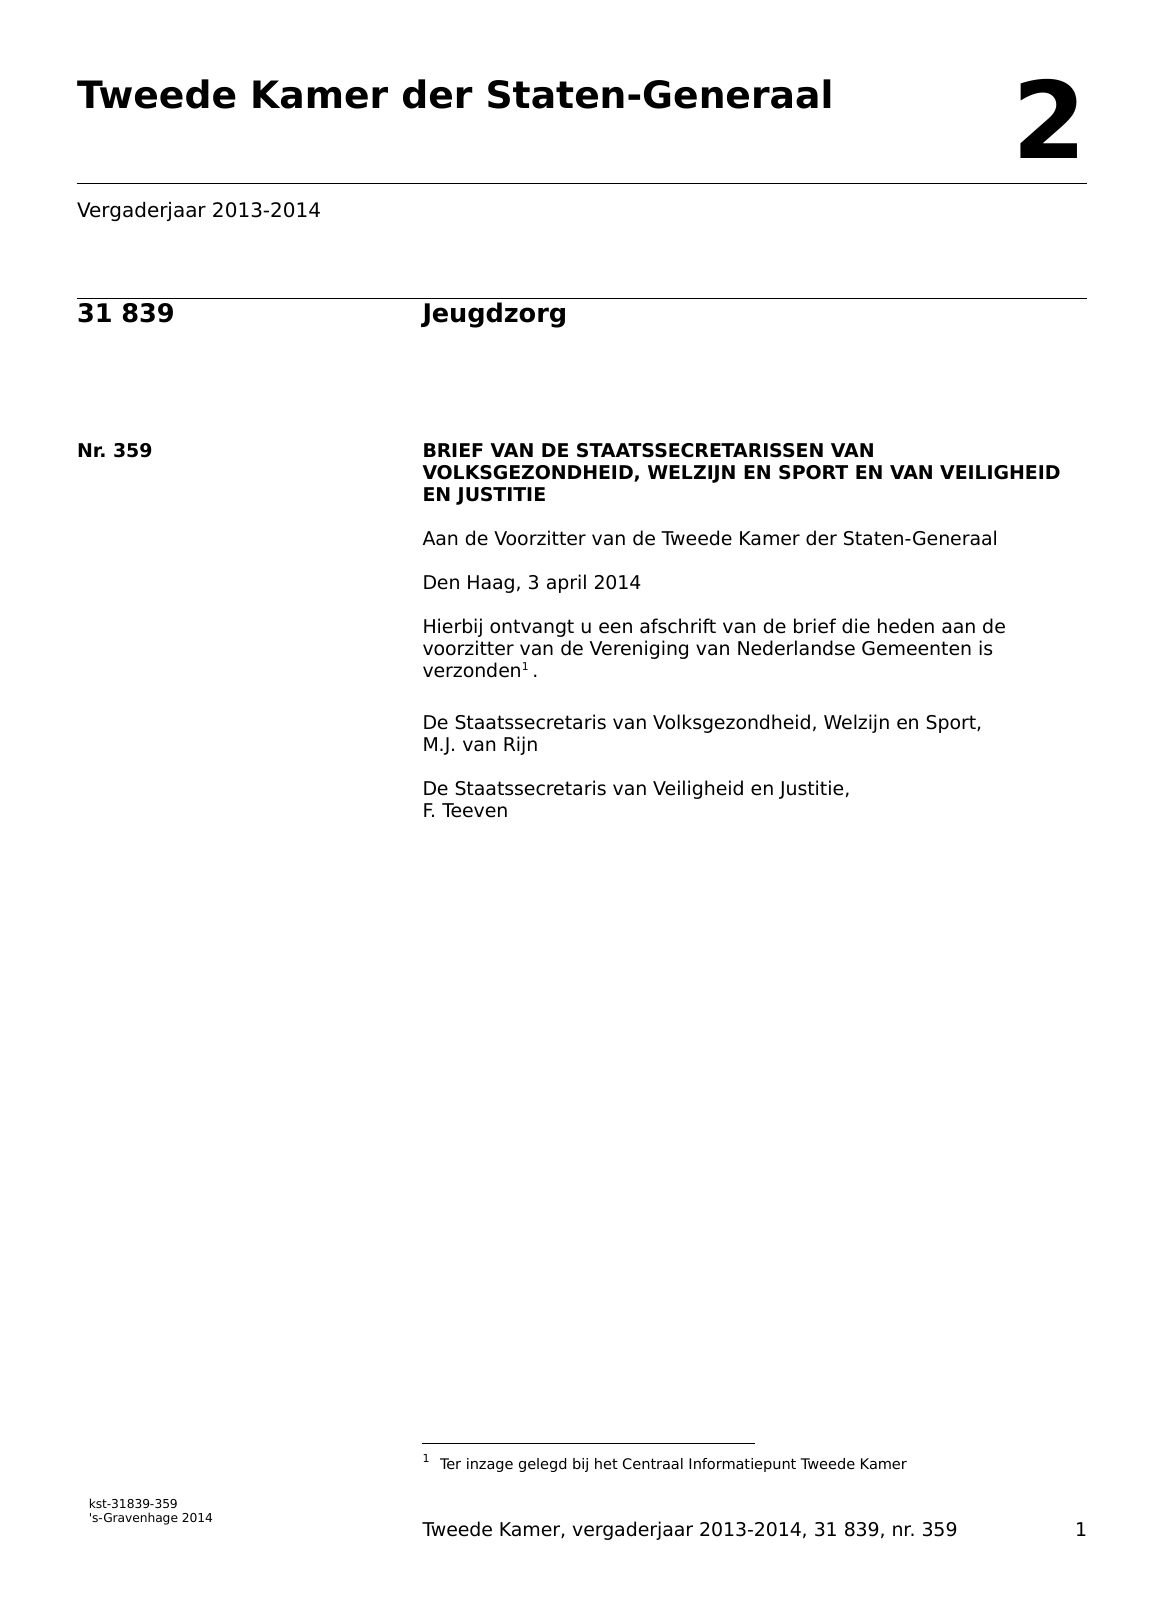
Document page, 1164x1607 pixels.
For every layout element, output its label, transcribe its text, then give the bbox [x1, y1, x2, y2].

subtitle 31 839 Jeugdzorg [77, 299, 1087, 329]
subtitle Nr. 359 BRIEF VAN DE STAATSSECRETARISSEN VAN VOLKSGEZONDHEID, WELZIJN EN SPORT EN VAN VEILIGHEID EN JUSTITIE [77, 440, 1087, 506]
text Ter inzage gelegd bij het Centraal Informatiepunt Tweede Kamer [422, 1452, 1087, 1474]
text Aan de Voorzitter van de Tweede Kamer der Staten-Generaal [422, 528, 1087, 550]
text Den Haag, 3 april 2014 [422, 572, 1087, 594]
text De Staatssecretaris van Veiligheid en Justitie, F. Teeven [422, 778, 1087, 822]
table_header Tweede Kamer der Staten-Generaal [77, 59, 886, 183]
text Hierbij ontvangt u een afschrift van de brief die heden aan de voorzitter van de Vereniging van Nederlandse Gemeenten is verzonden. [422, 616, 1087, 682]
table_header 2 [886, 59, 1087, 183]
text De Staatssecretaris van Volksgezondheid, Welzijn en Sport, M.J. van Rijn [422, 712, 1087, 756]
text kst-31839-359 [88, 1497, 323, 1511]
text 's-Gravenhage 2014 [88, 1511, 323, 1525]
table_cell Vergaderjaar 2013-2014 [77, 184, 1087, 298]
